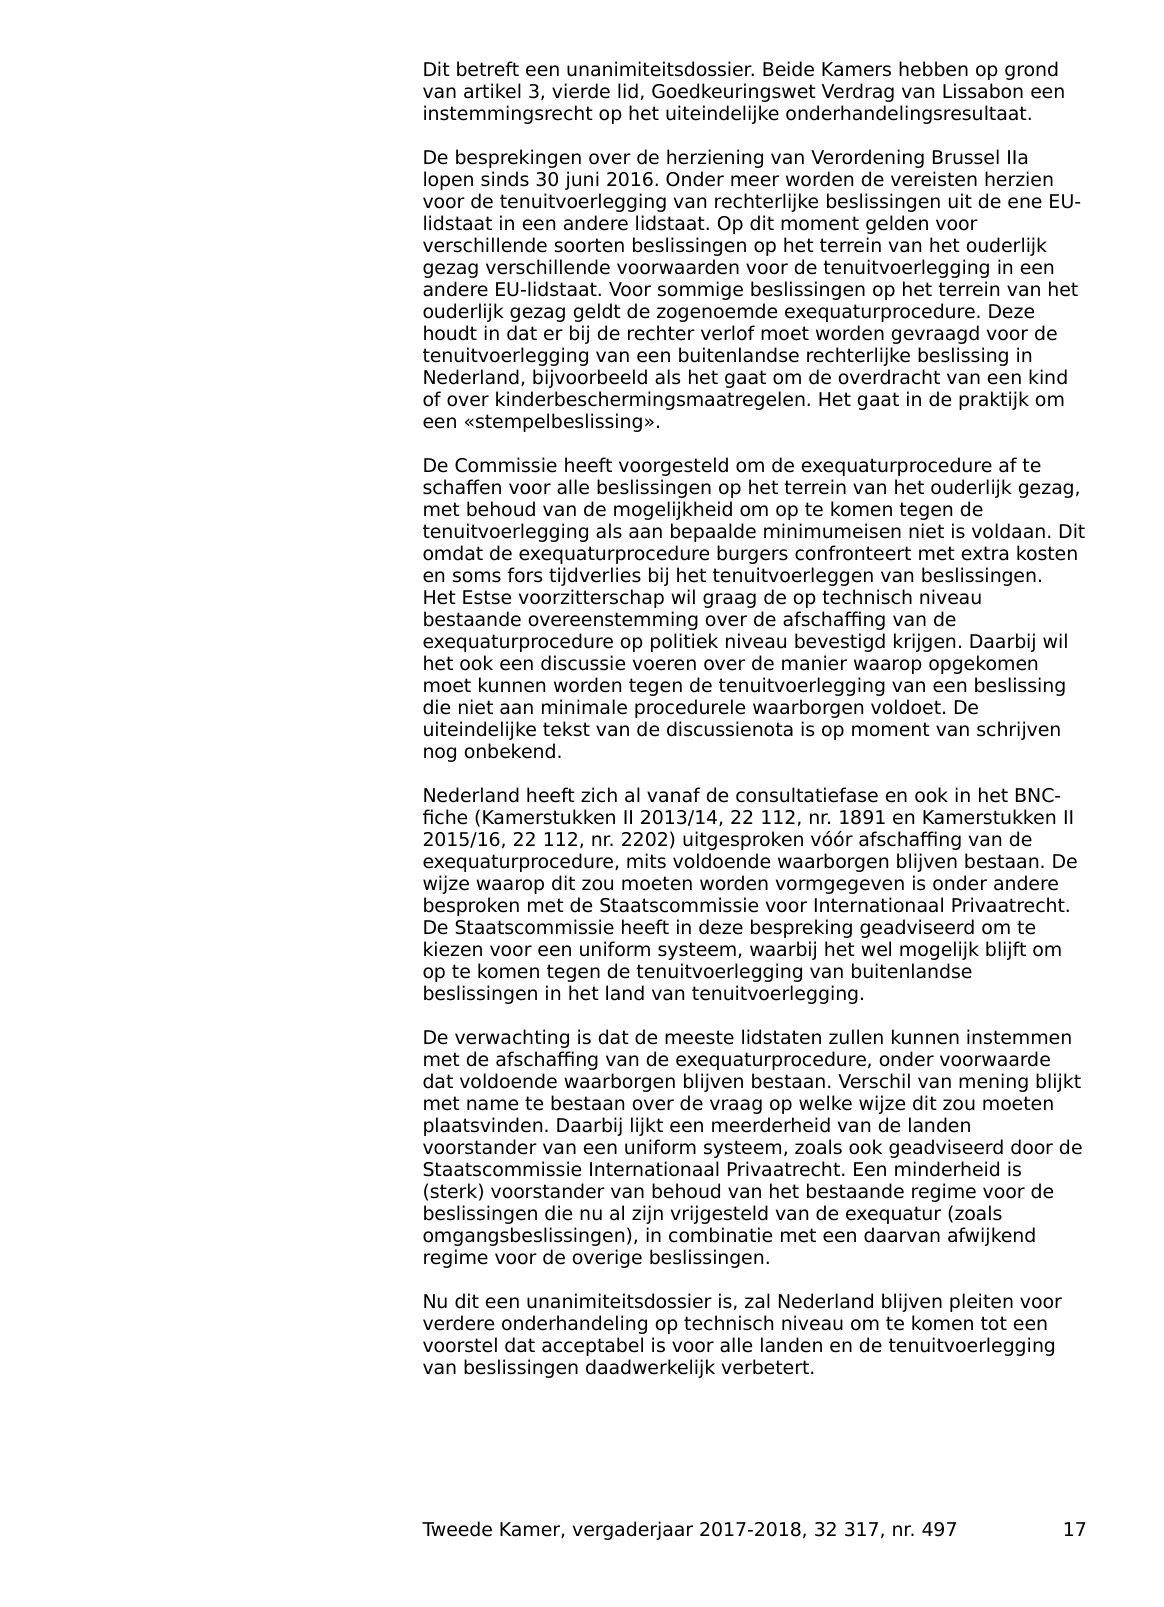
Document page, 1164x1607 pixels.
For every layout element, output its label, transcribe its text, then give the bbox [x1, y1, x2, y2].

text Dit betreft een unanimiteitsdossier. Beide Kamers hebben op grond van artikel 3, vierde lid, Goedkeuringswet Verdrag van Lissabon een instemmingsrecht op het uiteindelijke onderhandelingsresultaat. [422, 59, 1087, 125]
text Het Estse voorzitterschap wil graag de op technisch niveau bestaande overeenstemming over de afschaffing van de exequaturprocedure op politiek niveau bevestigd krijgen. Daarbij wil het ook een discussie voeren over de manier waarop opgekomen moet kunnen worden tegen de tenuitvoerlegging van een beslissing die niet aan minimale procedurele waarborgen voldoet. De uiteindelijke tekst van de discussienota is op moment van schrijven nog onbekend. [422, 587, 1087, 763]
text De Commissie heeft voorgesteld om de exequaturprocedure af te schaffen voor alle beslissingen op het terrein van het ouderlijk gezag, met behoud van de mogelijkheid om op te komen tegen de tenuitvoerlegging als aan bepaalde minimumeisen niet is voldaan. Dit omdat de exequaturprocedure burgers confronteert met extra kosten en soms fors tijdverlies bij het tenuitvoerleggen van beslissingen. [422, 455, 1087, 587]
text De besprekingen over de herziening van Verordening Brussel IIa lopen sinds 30 juni 2016. Onder meer worden de vereisten herzien voor de tenuitvoerlegging van rechterlijke beslissingen uit de ene EU-lidstaat in een andere lidstaat. Op dit moment gelden voor verschillende soorten beslissingen op het terrein van het ouderlijk gezag verschillende voorwaarden voor de tenuitvoerlegging in een andere EU-lidstaat. Voor sommige beslissingen op het terrein van het ouderlijk gezag geldt de zogenoemde exequaturprocedure. Deze houdt in dat er bij de rechter verlof moet worden gevraagd voor de tenuitvoerlegging van een buitenlandse rechterlijke beslissing in Nederland, bijvoorbeeld als het gaat om de overdracht van een kind of over kinderbeschermingsmaatregelen. Het gaat in de praktijk om een «stempelbeslissing». [422, 147, 1087, 433]
text Nederland heeft zich al vanaf de consultatiefase en ook in het BNC-fiche (Kamerstukken II 2013/14, 22 112, nr. 1891 en Kamerstukken II 2015/16, 22 112, nr. 2202) uitgesproken vóór afschaffing van de exequaturprocedure, mits voldoende waarborgen blijven bestaan. De wijze waarop dit zou moeten worden vormgegeven is onder andere besproken met de Staatscommissie voor Internationaal Privaatrecht. De Staatscommissie heeft in deze bespreking geadviseerd om te kiezen voor een uniform systeem, waarbij het wel mogelijk blijft om op te komen tegen de tenuitvoerlegging van buitenlandse beslissingen in het land van tenuitvoerlegging. [422, 785, 1087, 1005]
text De verwachting is dat de meeste lidstaten zullen kunnen instemmen met de afschaffing van de exequaturprocedure, onder voorwaarde dat voldoende waarborgen blijven bestaan. Verschil van mening blijkt met name te bestaan over de vraag op welke wijze dit zou moeten plaatsvinden. Daarbij lijkt een meerderheid van de landen voorstander van een uniform systeem, zoals ook geadviseerd door de Staatscommissie Internationaal Privaatrecht. Een minderheid is (sterk) voorstander van behoud van het bestaande regime voor de beslissingen die nu al zijn vrijgesteld van de exequatur (zoals omgangsbeslissingen), in combinatie met een daarvan afwijkend regime voor de overige beslissingen. [422, 1027, 1087, 1269]
text Nu dit een unanimiteitsdossier is, zal Nederland blijven pleiten voor verdere onderhandeling op technisch niveau om te komen tot een voorstel dat acceptabel is voor alle landen en de tenuitvoerlegging van beslissingen daadwerkelijk verbetert. [422, 1291, 1087, 1379]
